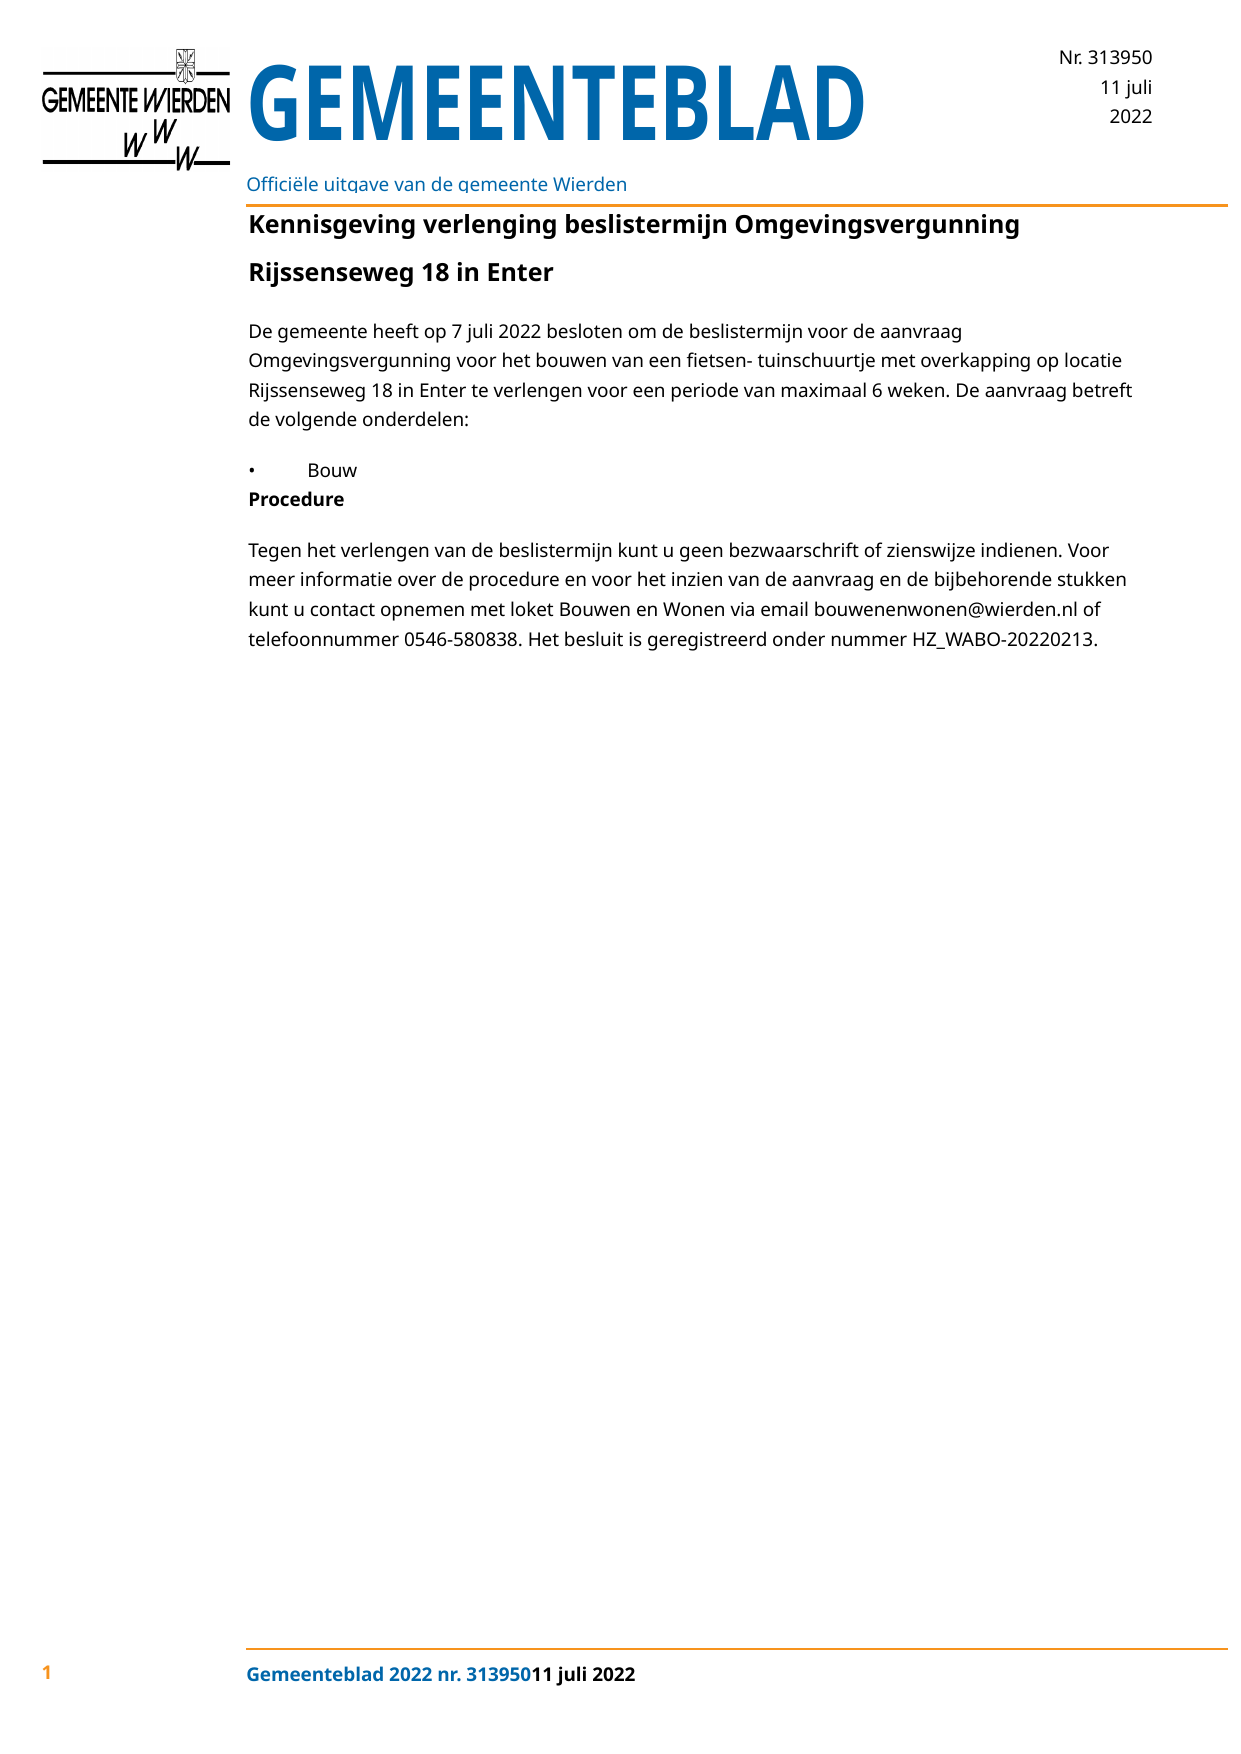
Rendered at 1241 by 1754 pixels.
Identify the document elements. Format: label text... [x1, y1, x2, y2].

text Tegen het verlengen van de beslistermijn kunt u geen bezwaarschrift of zienswijze indienen. Voor meer informatie over de procedure en voor het inzien van de aanvraag en de bijbehorende stukken kunt u contact opnemen met loket Bouwen en Wonen via email bouwenenwonen@wierden.nl of telefoonnummer 0546-580838. Het besluit is geregistreerd onder nummer HZ_WABO-20220213. [248, 537, 1152, 652]
text De gemeente heeft op 7 juli 2022 besloten om de beslistermijn voor de aanvraag Omgevingsvergunning voor het bouwen van een fietsen- tuinschuurtje met overkapping op locatie Rijssenseweg 18 in Enter te verlengen voor een periode van maximaal 6 weken. De aanvraag betreft de volgende onderdelen: [248, 318, 1152, 432]
text Kennisgeving verlenging beslistermijn Omgevingsvergunning Rijssenseweg 18 in Enter [248, 207, 1152, 288]
list Bouw [248, 457, 1152, 483]
text Procedure [248, 487, 1152, 512]
picture [41, 47, 231, 172]
